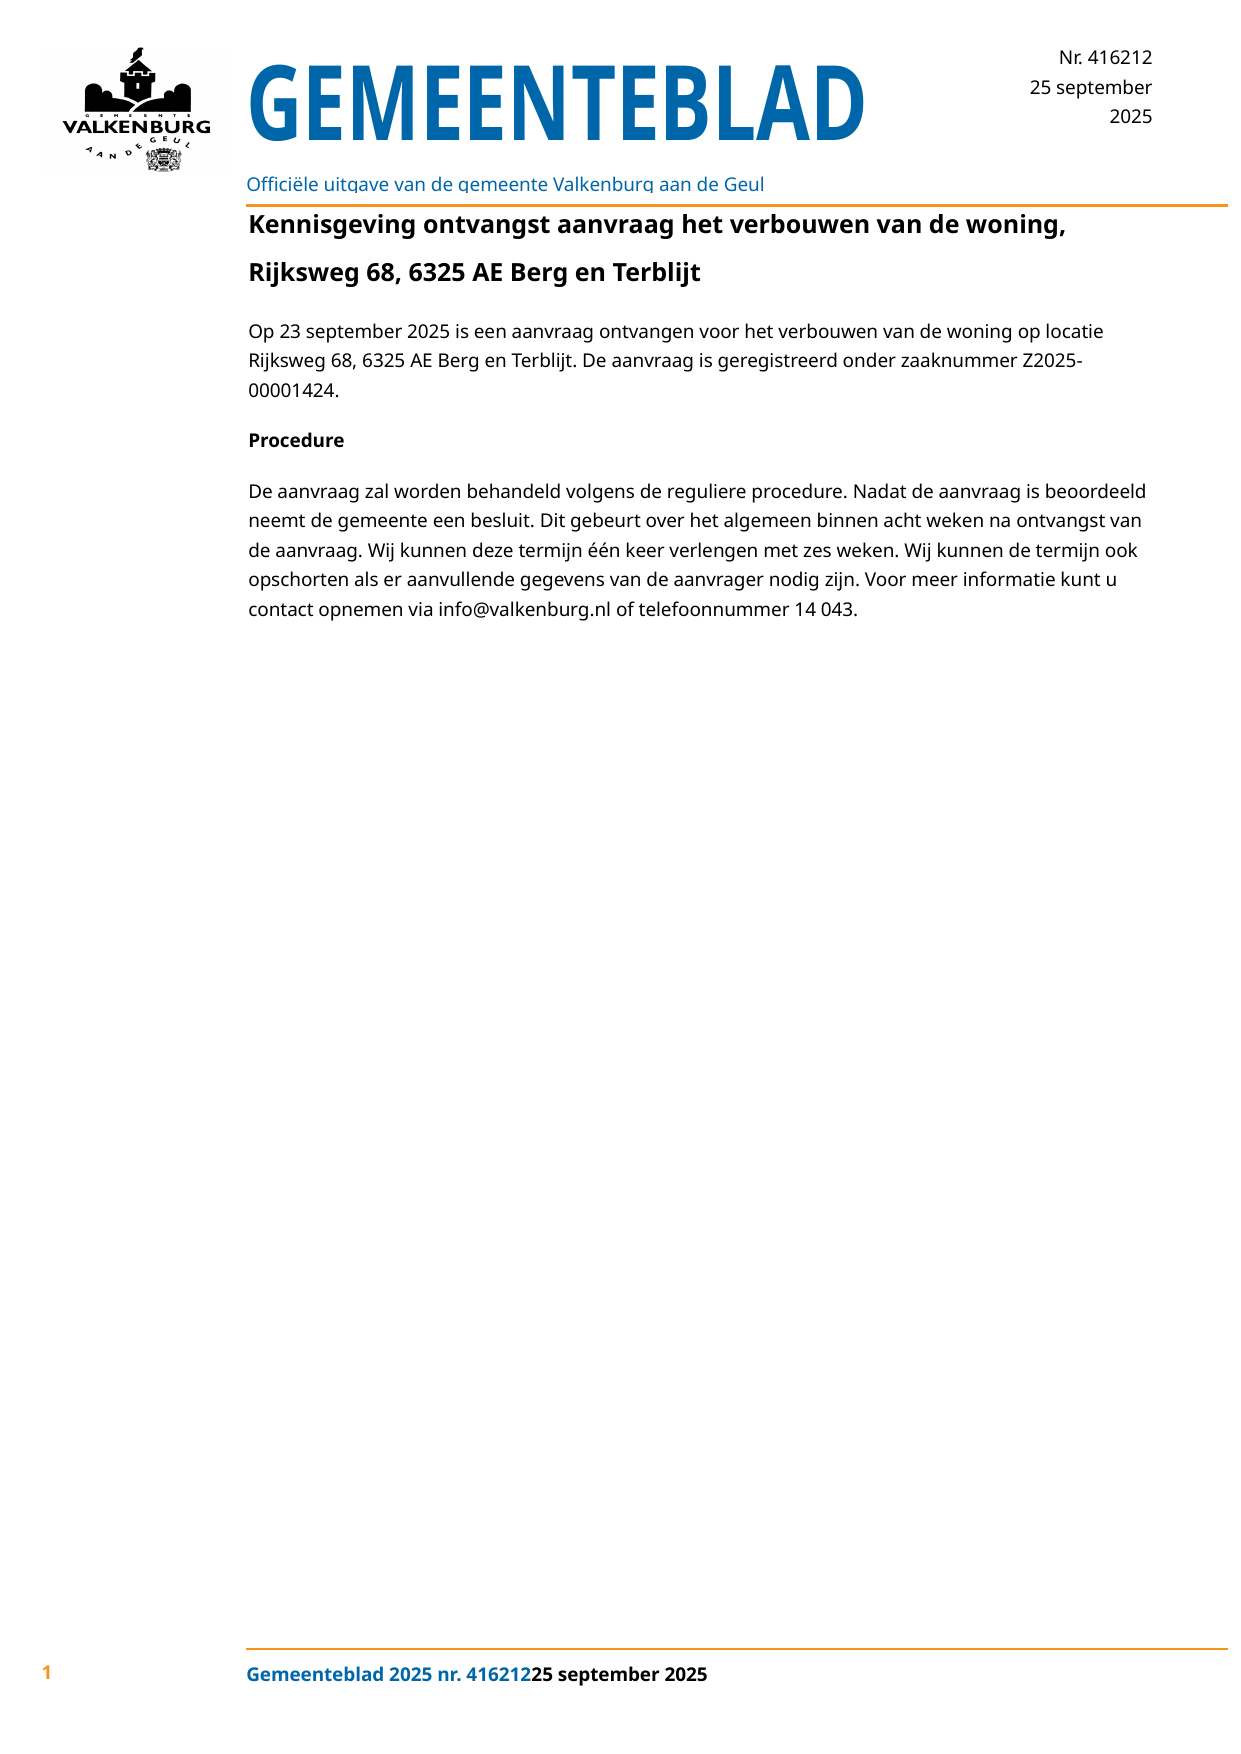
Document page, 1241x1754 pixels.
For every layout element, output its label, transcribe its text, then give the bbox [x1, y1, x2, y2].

text Procedure [248, 427, 1152, 453]
picture [41, 47, 231, 172]
text Kennisgeving ontvangst aanvraag het verbouwen van de woning, Rijksweg 68, 6325 AE Berg en Terblijt [248, 207, 1152, 288]
text Op 23 september 2025 is een aanvraag ontvangen voor het verbouwen van de woning op locatie Rijksweg 68, 6325 AE Berg en Terblijt. De aanvraag is geregistreerd onder zaaknummer Z2025-00001424. [248, 318, 1152, 403]
text De aanvraag zal worden behandeld volgens de reguliere procedure. Nadat de aanvraag is beoordeeld neemt de gemeente een besluit. Dit gebeurt over het algemeen binnen acht weken na ontvangst van de aanvraag. Wij kunnen deze termijn één keer verlengen met zes weken. Wij kunnen de termijn ook opschorten als er aanvullende gegevens van de aanvrager nodig zijn. Voor meer informatie kunt u contact opnemen via info@valkenburg.nl of telefoonnummer 14 043. [248, 478, 1152, 622]
